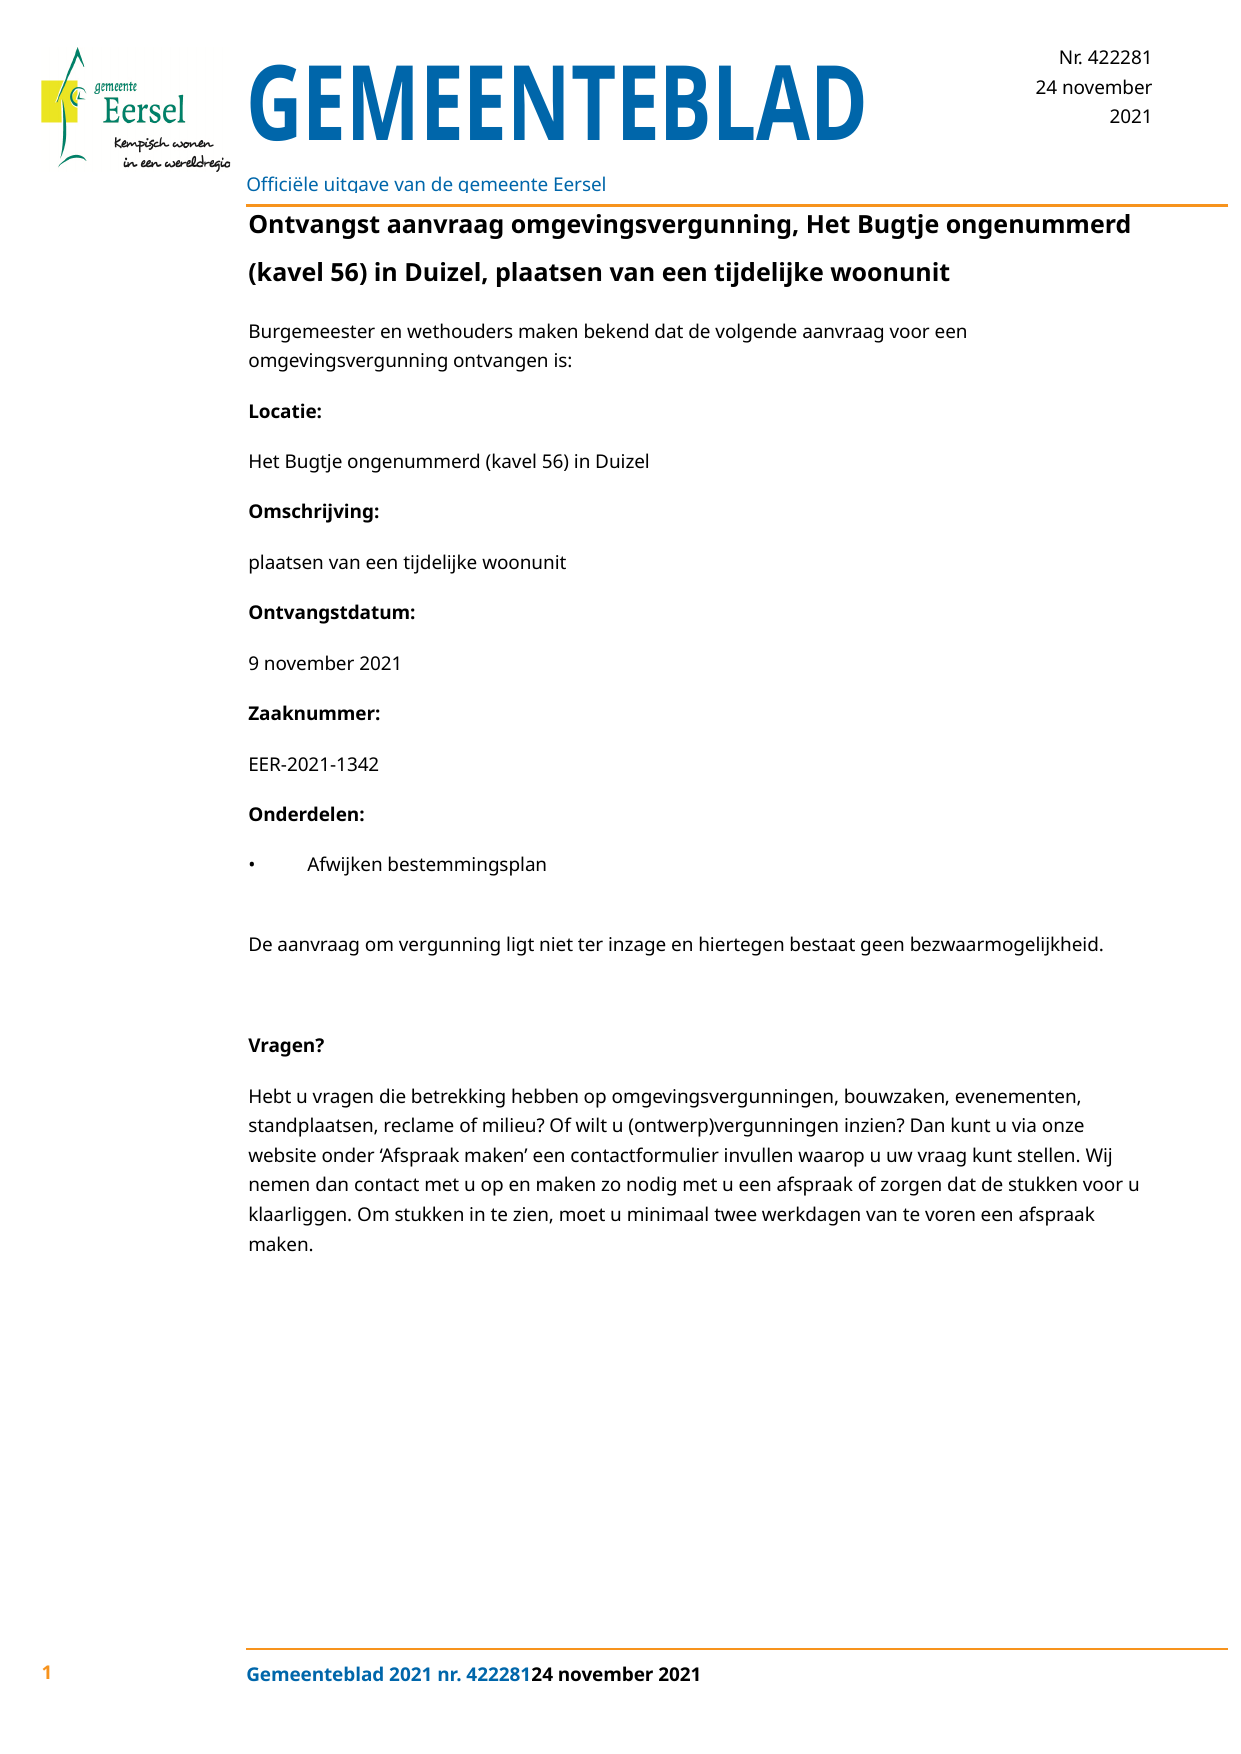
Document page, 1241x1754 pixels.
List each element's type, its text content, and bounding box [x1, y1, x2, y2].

text Ontvangst aanvraag omgevingsvergunning, Het Bugtje ongenummerd (kavel 56) in Duizel, plaatsen van een tijdelijke woonunit [248, 207, 1152, 288]
picture [41, 47, 231, 172]
text Het Bugtje ongenummerd (kavel 56) in Duizel [248, 448, 1152, 474]
text Vragen? [248, 1032, 1152, 1058]
text Onderdelen: [248, 801, 1152, 827]
text De aanvraag om vergunning ligt niet ter inzage en hiertegen bestaat geen bezwaarmogelijkheid. [248, 932, 1152, 957]
text Locatie: [248, 398, 1152, 424]
text 9 november 2021 [248, 650, 1152, 676]
text Hebt u vragen die betrekking hebben op omgevingsvergunningen, bouwzaken, evenementen, standplaatsen, reclame of milieu? Of wilt u (ontwerp)vergunningen inzien? Dan kunt u via onze website onder ‘Afspraak maken’ een contactformulier invullen waarop u uw vraag kunt stellen. Wij nemen dan contact met u op en maken zo nodig met u een afspraak of zorgen dat de stukken voor u klaarliggen. Om stukken in te zien, moet u minimaal twee werkdagen van te voren een afspraak maken. [248, 1083, 1152, 1257]
list Afwijken bestemmingsplan [248, 852, 1152, 877]
text Zaaknummer: [248, 700, 1152, 726]
text Burgemeester en wethouders maken bekend dat de volgende aanvraag voor een omgevingsvergunning ontvangen is: [248, 318, 1152, 373]
text Ontvangstdatum: [248, 599, 1152, 625]
text plaatsen van een tijdelijke woonunit [248, 549, 1152, 575]
text EER-2021-1342 [248, 751, 1152, 777]
text Omschrijving: [248, 499, 1152, 524]
